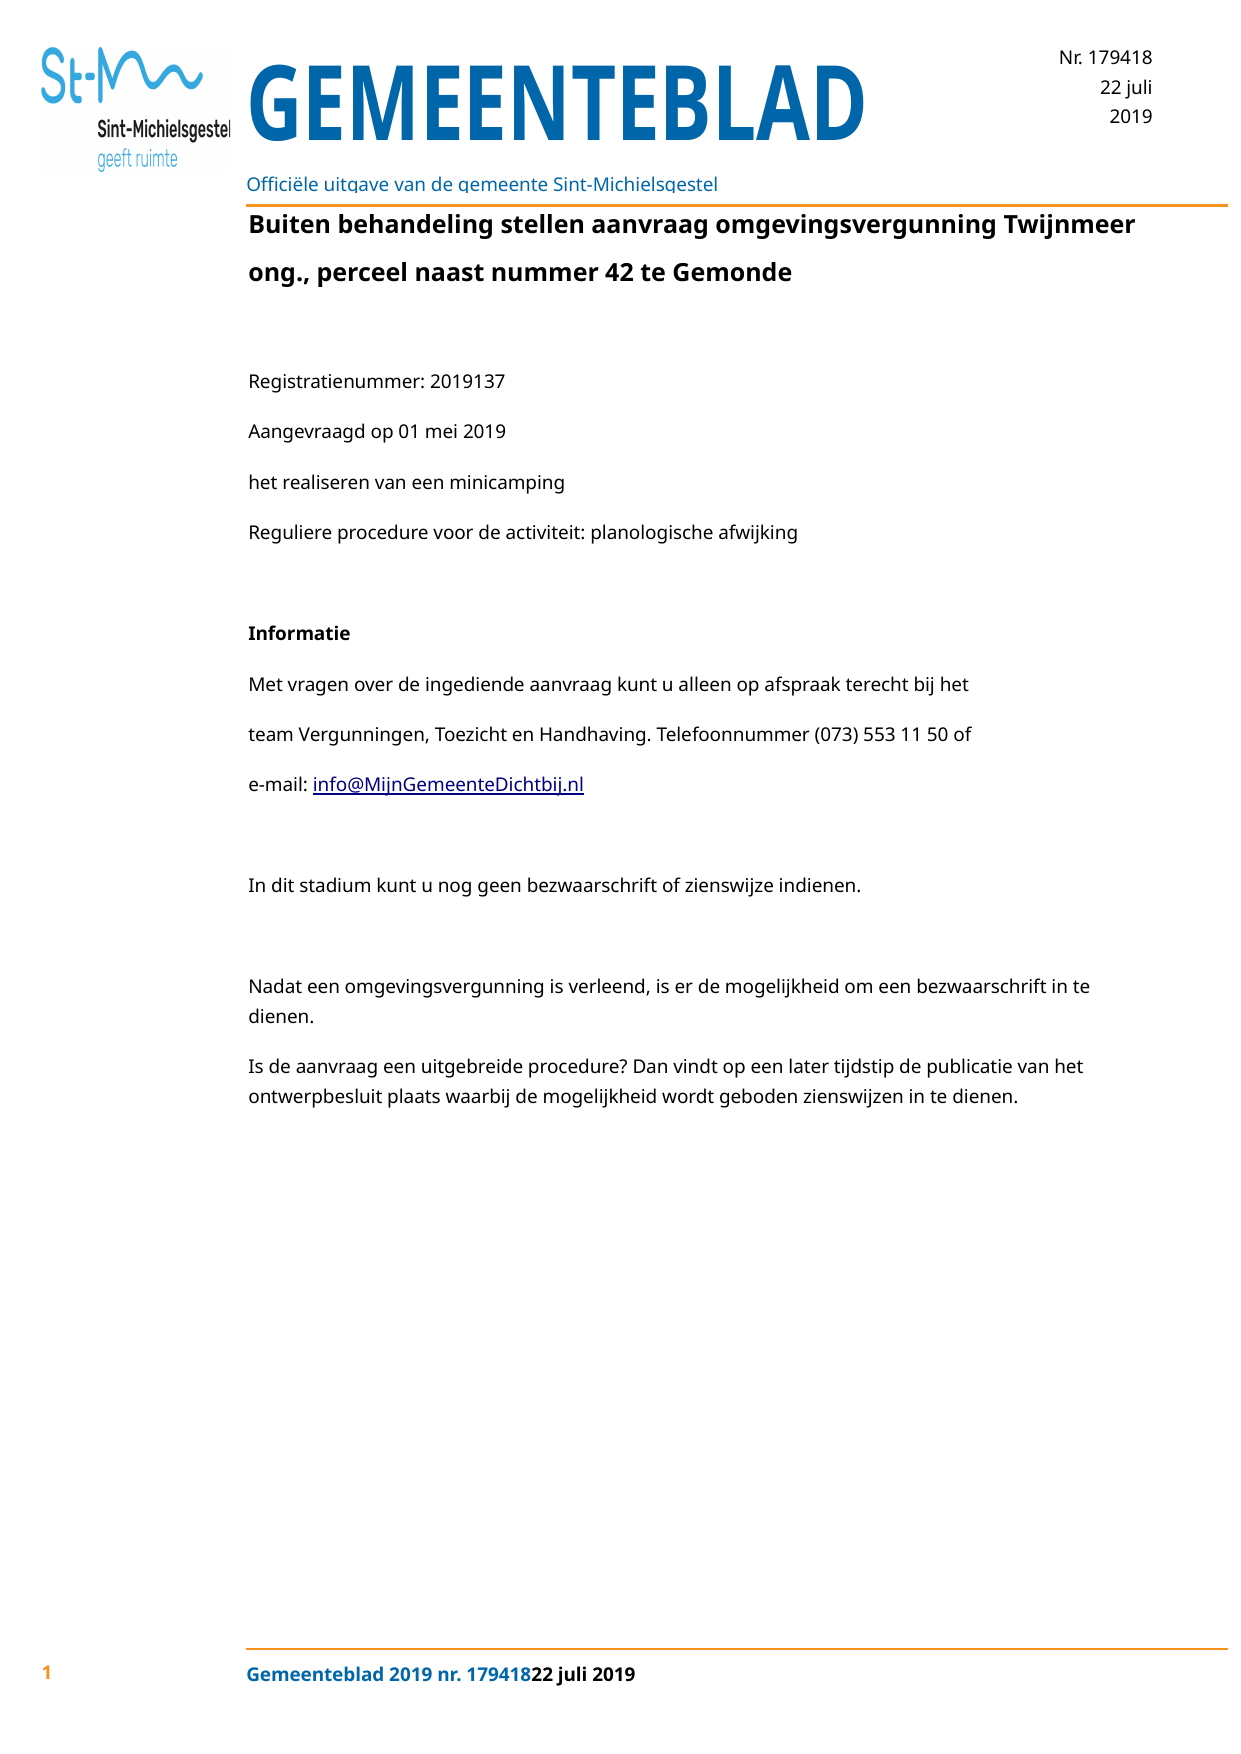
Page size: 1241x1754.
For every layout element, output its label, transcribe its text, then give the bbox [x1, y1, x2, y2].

text Aangevraagd op 01 mei 2019 [248, 419, 1152, 444]
text Registratienummer: 2019137 [248, 368, 1152, 394]
text team Vergunningen, Toezicht en Handhaving. Telefoonnummer (073) 553 11 50 of [248, 721, 1152, 747]
text Nadat een omgevingsvergunning is verleend, is er de mogelijkheid om een bezwaarschrift in te dienen. [248, 973, 1152, 1029]
text het realiseren van een minicamping [248, 469, 1152, 495]
text In dit stadium kunt u nog geen bezwaarschrift of zienswijze indienen. [248, 872, 1152, 898]
text Met vragen over de ingediende aanvraag kunt u alleen op afspraak terecht bij het [248, 671, 1152, 697]
text Is de aanvraag een uitgebreide procedure? Dan vindt op een later tijdstip de publicatie van het ontwerpbesluit plaats waarbij de mogelijkheid wordt geboden zienswijzen in te dienen. [248, 1053, 1152, 1109]
text Informatie [248, 620, 1152, 646]
text Buiten behandeling stellen aanvraag omgevingsvergunning Twijnmeer ong., perceel naast nummer 42 te Gemonde [248, 207, 1152, 288]
text e-mail: info@MijnGemeenteDichtbij.nl [248, 772, 1152, 797]
picture [41, 47, 231, 172]
text Reguliere procedure voor de activiteit: planologische afwijking [248, 519, 1152, 545]
